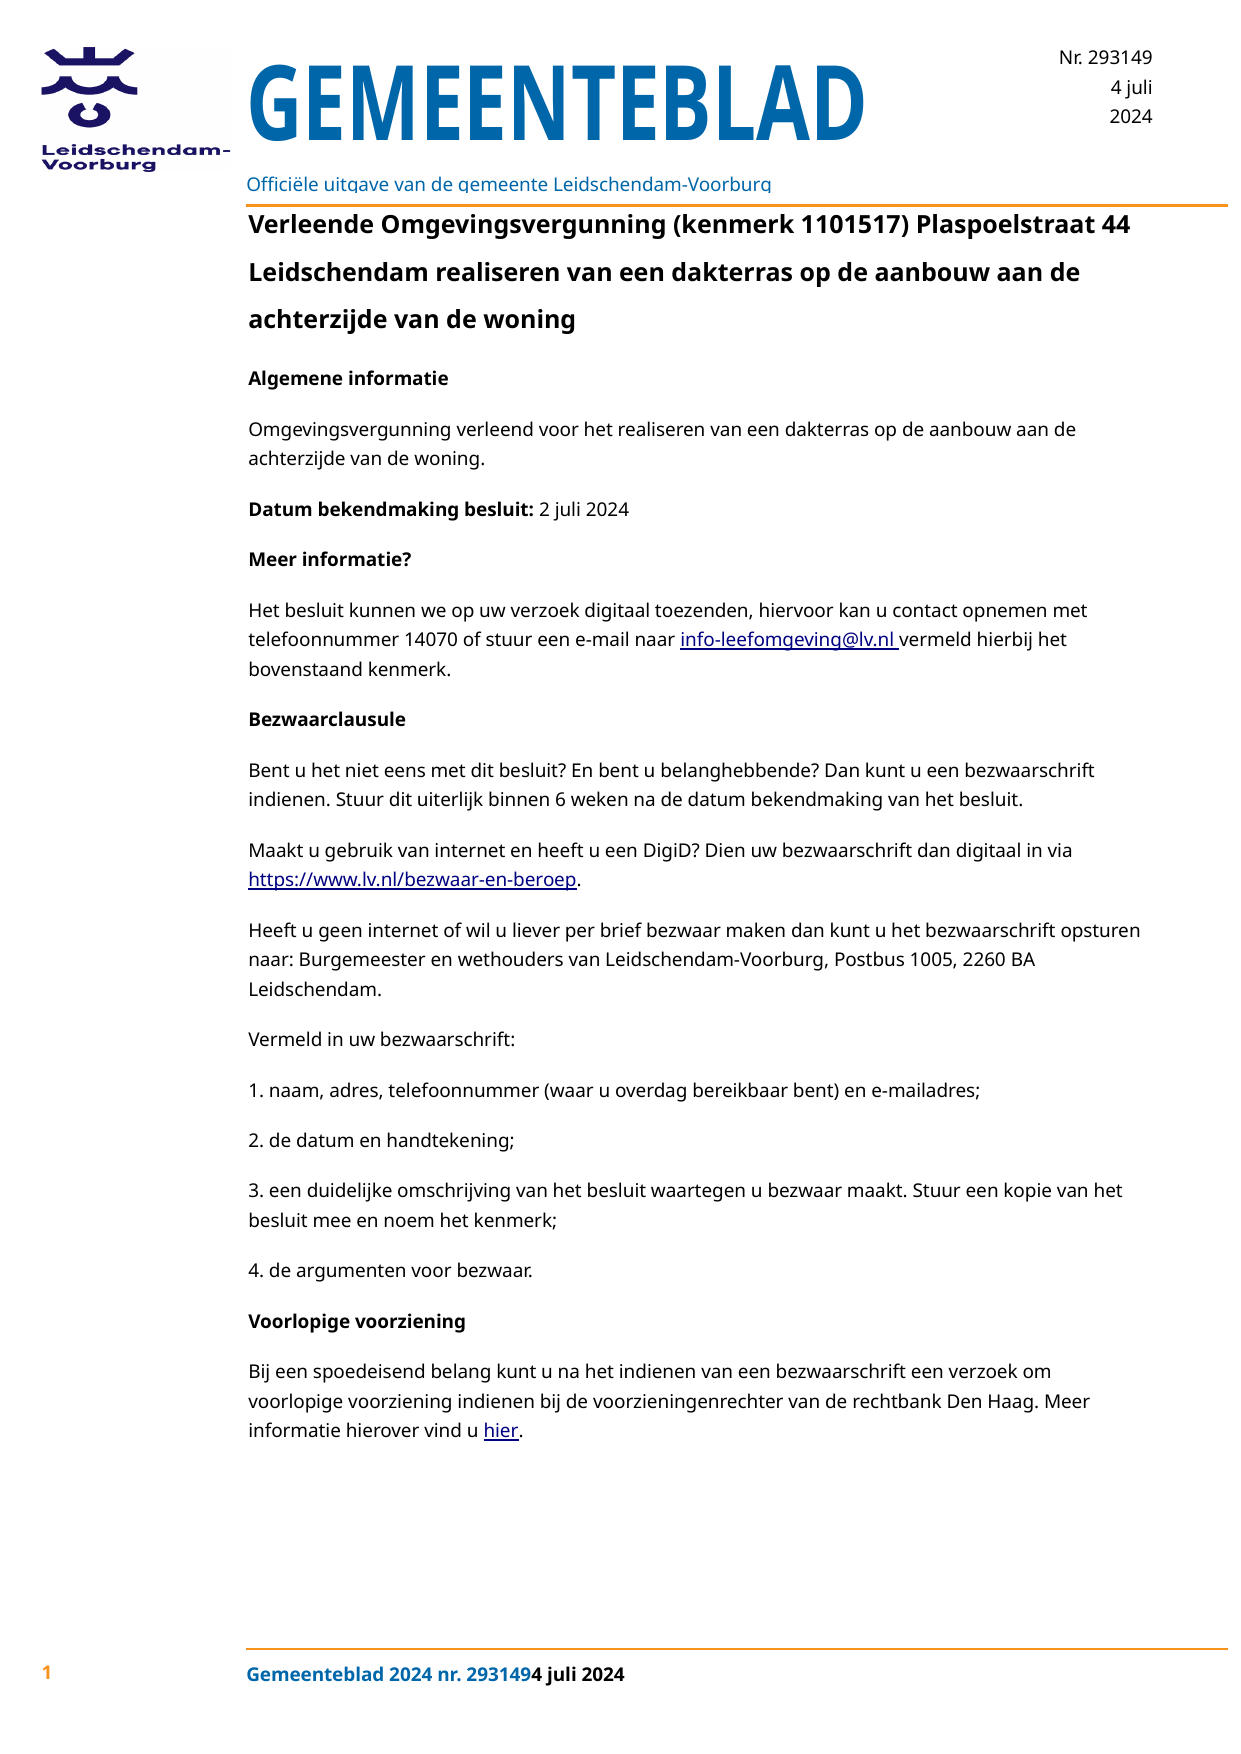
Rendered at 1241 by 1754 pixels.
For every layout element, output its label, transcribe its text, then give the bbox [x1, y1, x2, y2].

picture [41, 47, 231, 172]
text 3. een duidelijke omschrijving van het besluit waartegen u bezwaar maakt. Stuur een kopie van het besluit mee en noem het kenmerk; [248, 1178, 1152, 1233]
text Heeft u geen internet of wil u liever per brief bezwaar maken dan kunt u het bezwaarschrift opsturen naar: Burgemeester en wethouders van Leidschendam-Voorburg, Postbus 1005, 2260 BA Leidschendam. [248, 917, 1152, 1002]
text Het besluit kunnen we op uw verzoek digitaal toezenden, hiervoor kan u contact opnemen met telefoonnummer 14070 of stuur een e-mail naar info-leefomgeving@lv.nl vermeld hierbij het bovenstaand kenmerk. [248, 597, 1152, 682]
text 4. de argumenten voor bezwaar. [248, 1258, 1152, 1283]
text Maakt u gebruik van internet en heeft u een DigiD? Dien uw bezwaarschrift dan digitaal in via https://www.lv.nl/bezwaar-en-beroep. [248, 837, 1152, 892]
text Omgevingsvergunning verleend voor het realiseren van een dakterras op de aanbouw aan de achterzijde van de woning. [248, 416, 1152, 471]
text Voorlopige voorziening [248, 1308, 1152, 1334]
text Meer informatie? [248, 546, 1152, 572]
text 1. naam, adres, telefoonnummer (waar u overdag bereikbaar bent) en e-mailadres; [248, 1077, 1152, 1102]
text Bij een spoedeisend belang kunt u na het indienen van een bezwaarschrift een verzoek om voorlopige voorziening indienen bij de voorzieningenrechter van de rechtbank Den Haag. Meer informatie hierover vind u hier. [248, 1358, 1152, 1443]
text Datum bekendmaking besluit: 2 juli 2024 [248, 496, 1152, 522]
text Bezwaarclausule [248, 706, 1152, 732]
text Verleende Omgevingsvergunning (kenmerk 1101517) Plaspoelstraat 44 Leidschendam realiseren van een dakterras op de aanbouw aan de achterzijde van de woning [248, 207, 1152, 336]
text Bent u het niet eens met dit besluit? En bent u belanghebbende? Dan kunt u een bezwaarschrift indienen. Stuur dit uiterlijk binnen 6 weken na de datum bekendmaking van het besluit. [248, 757, 1152, 812]
text Algemene informatie [248, 366, 1152, 391]
text Vermeld in uw bezwaarschrift: [248, 1026, 1152, 1052]
text 2. de datum en handtekening; [248, 1127, 1152, 1153]
